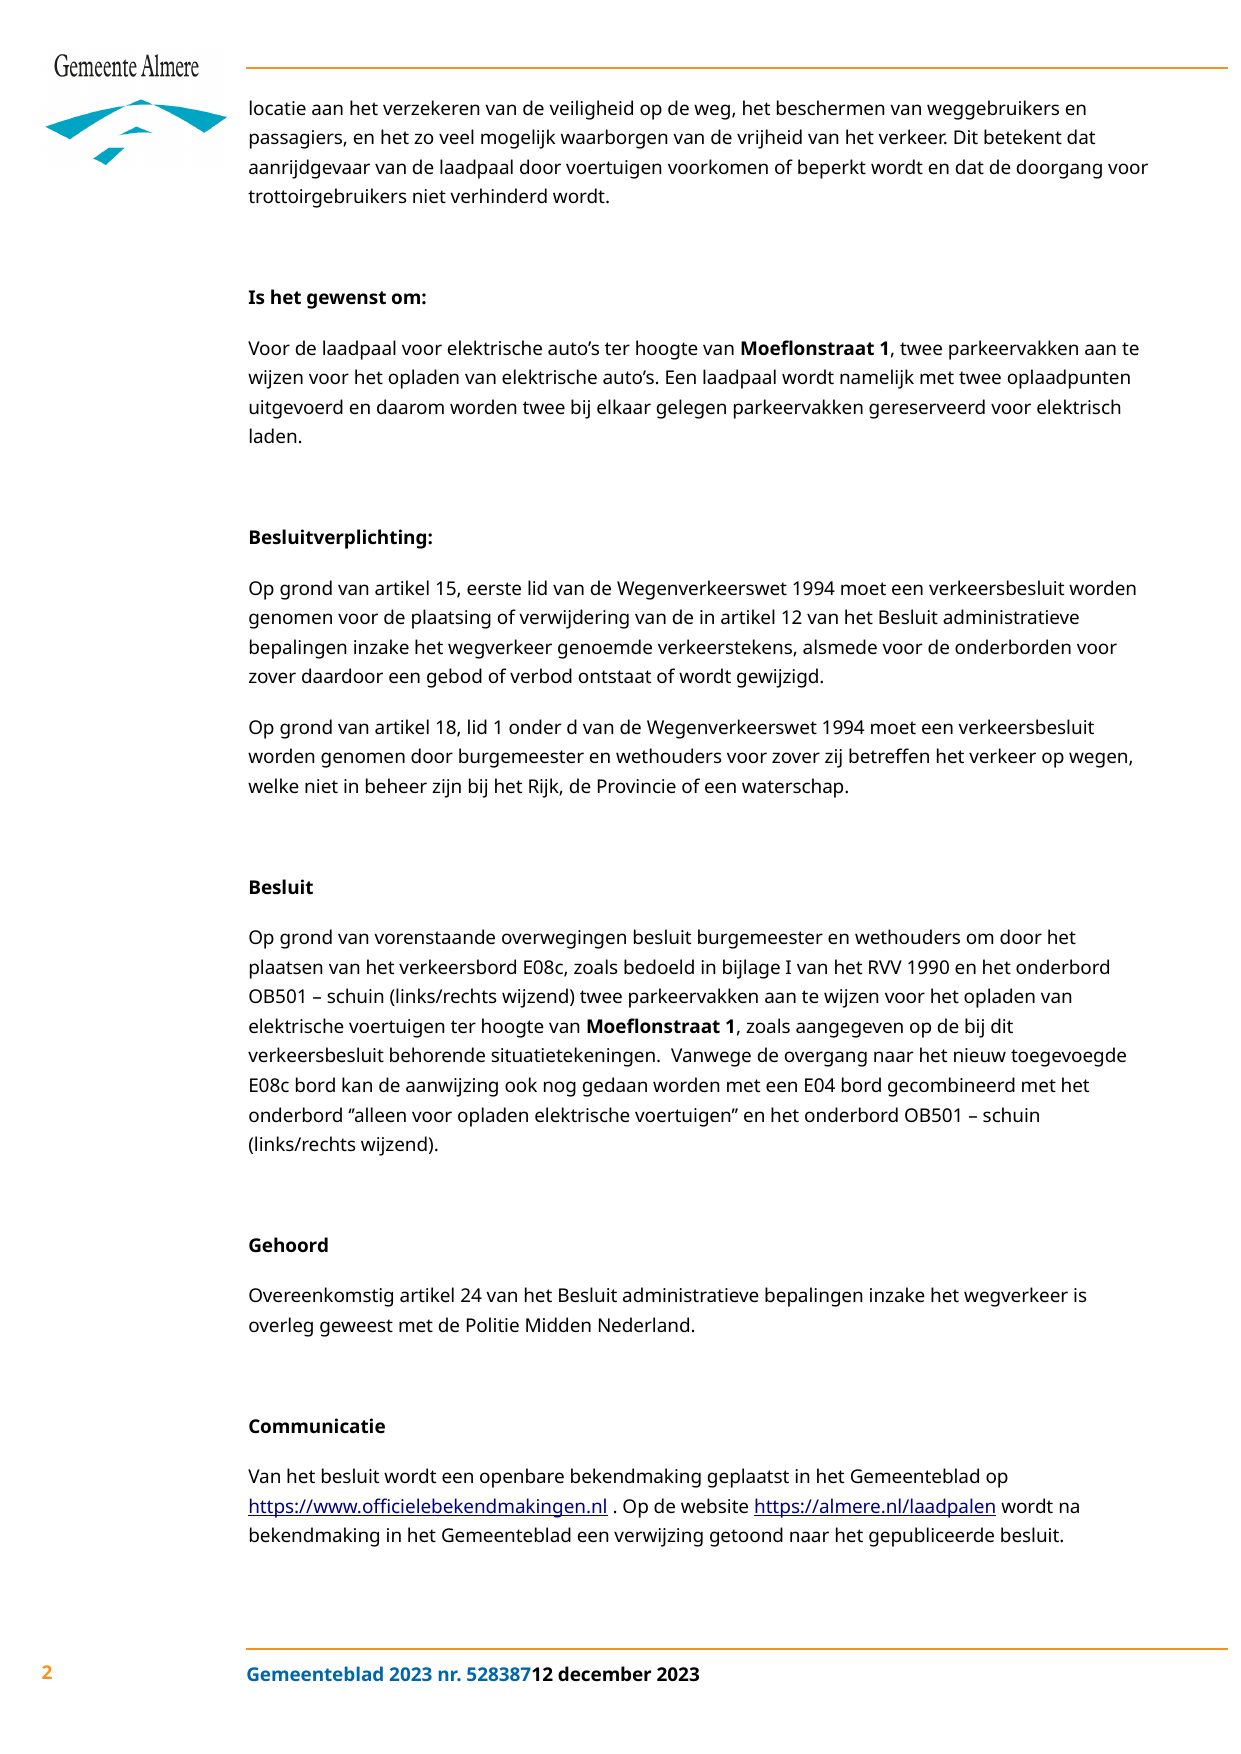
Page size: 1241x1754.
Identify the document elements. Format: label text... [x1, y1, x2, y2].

text Overeenkomstig artikel 24 van het Besluit administratieve bepalingen inzake het wegverkeer is overleg geweest met de Politie Midden Nederland. [248, 1283, 1152, 1338]
text Communicatie [248, 1413, 1152, 1439]
text Voor de laadpaal voor elektrische auto’s ter hoogte van Moeflonstraat 1, twee parkeervakken aan te wijzen voor het opladen van elektrische auto’s. Een laadpaal wordt namelijk met twee oplaadpunten uitgevoerd en daarom worden twee bij elkaar gelegen parkeervakken gereserveerd voor elektrisch laden. [248, 335, 1152, 449]
text Gehoord [248, 1232, 1152, 1258]
text Op grond van vorenstaande overwegingen besluit burgemeester en wethouders om door het plaatsen van het verkeersbord E08c, zoals bedoeld in bijlage I van het RVV 1990 en het onderbord OB501 – schuin (links/rechts wijzend) twee parkeervakken aan te wijzen voor het opladen van elektrische voertuigen ter hoogte van Moeflonstraat 1, zoals aangegeven op de bij dit verkeersbesluit behorende situatietekeningen. Vanwege de overgang naar het nieuw toegevoegde E08c bord kan de aanwijzing ook nog gedaan worden met een E04 bord gecombineerd met het onderbord ‘’alleen voor opladen elektrische voertuigen’’ en het onderbord OB501 – schuin (links/rechts wijzend). [248, 924, 1152, 1157]
picture [41, 47, 231, 172]
text Op grond van artikel 15, eerste lid van de Wegenverkeerswet 1994 moet een verkeersbesluit worden genomen voor de plaatsing of verwijdering van de in artikel 12 van het Besluit administratieve bepalingen inzake het wegverkeer genoemde verkeerstekens, alsmede voor de onderborden voor zover daardoor een gebod of verbod ontstaat of wordt gewijzigd. [248, 575, 1152, 689]
text Van het besluit wordt een openbare bekendmaking geplaatst in het Gemeenteblad op https://www.officielebekendmakingen.nl . Op de website https://almere.nl/laadpalen wordt na bekendmaking in het Gemeenteblad een verwijzing getoond naar het gepubliceerde besluit. [248, 1463, 1152, 1548]
text Op grond van artikel 18, lid 1 onder d van de Wegenverkeerswet 1994 moet een verkeersbesluit worden genomen door burgemeester en wethouders voor zover zij betreffen het verkeer op wegen, welke niet in beheer zijn bij het Rijk, de Provincie of een waterschap. [248, 714, 1152, 799]
text Besluitverplichting: [248, 524, 1152, 550]
text locatie aan het verzekeren van de veiligheid op de weg, het beschermen van weggebruikers en passagiers, en het zo veel mogelijk waarborgen van de vrijheid van het verkeer. Dit betekent dat aanrijdgevaar van de laadpaal door voertuigen voorkomen of beperkt wordt en dat de doorgang voor trottoirgebruikers niet verhinderd wordt. [248, 95, 1152, 209]
text Is het gewenst om: [248, 284, 1152, 310]
text Besluit [248, 874, 1152, 900]
